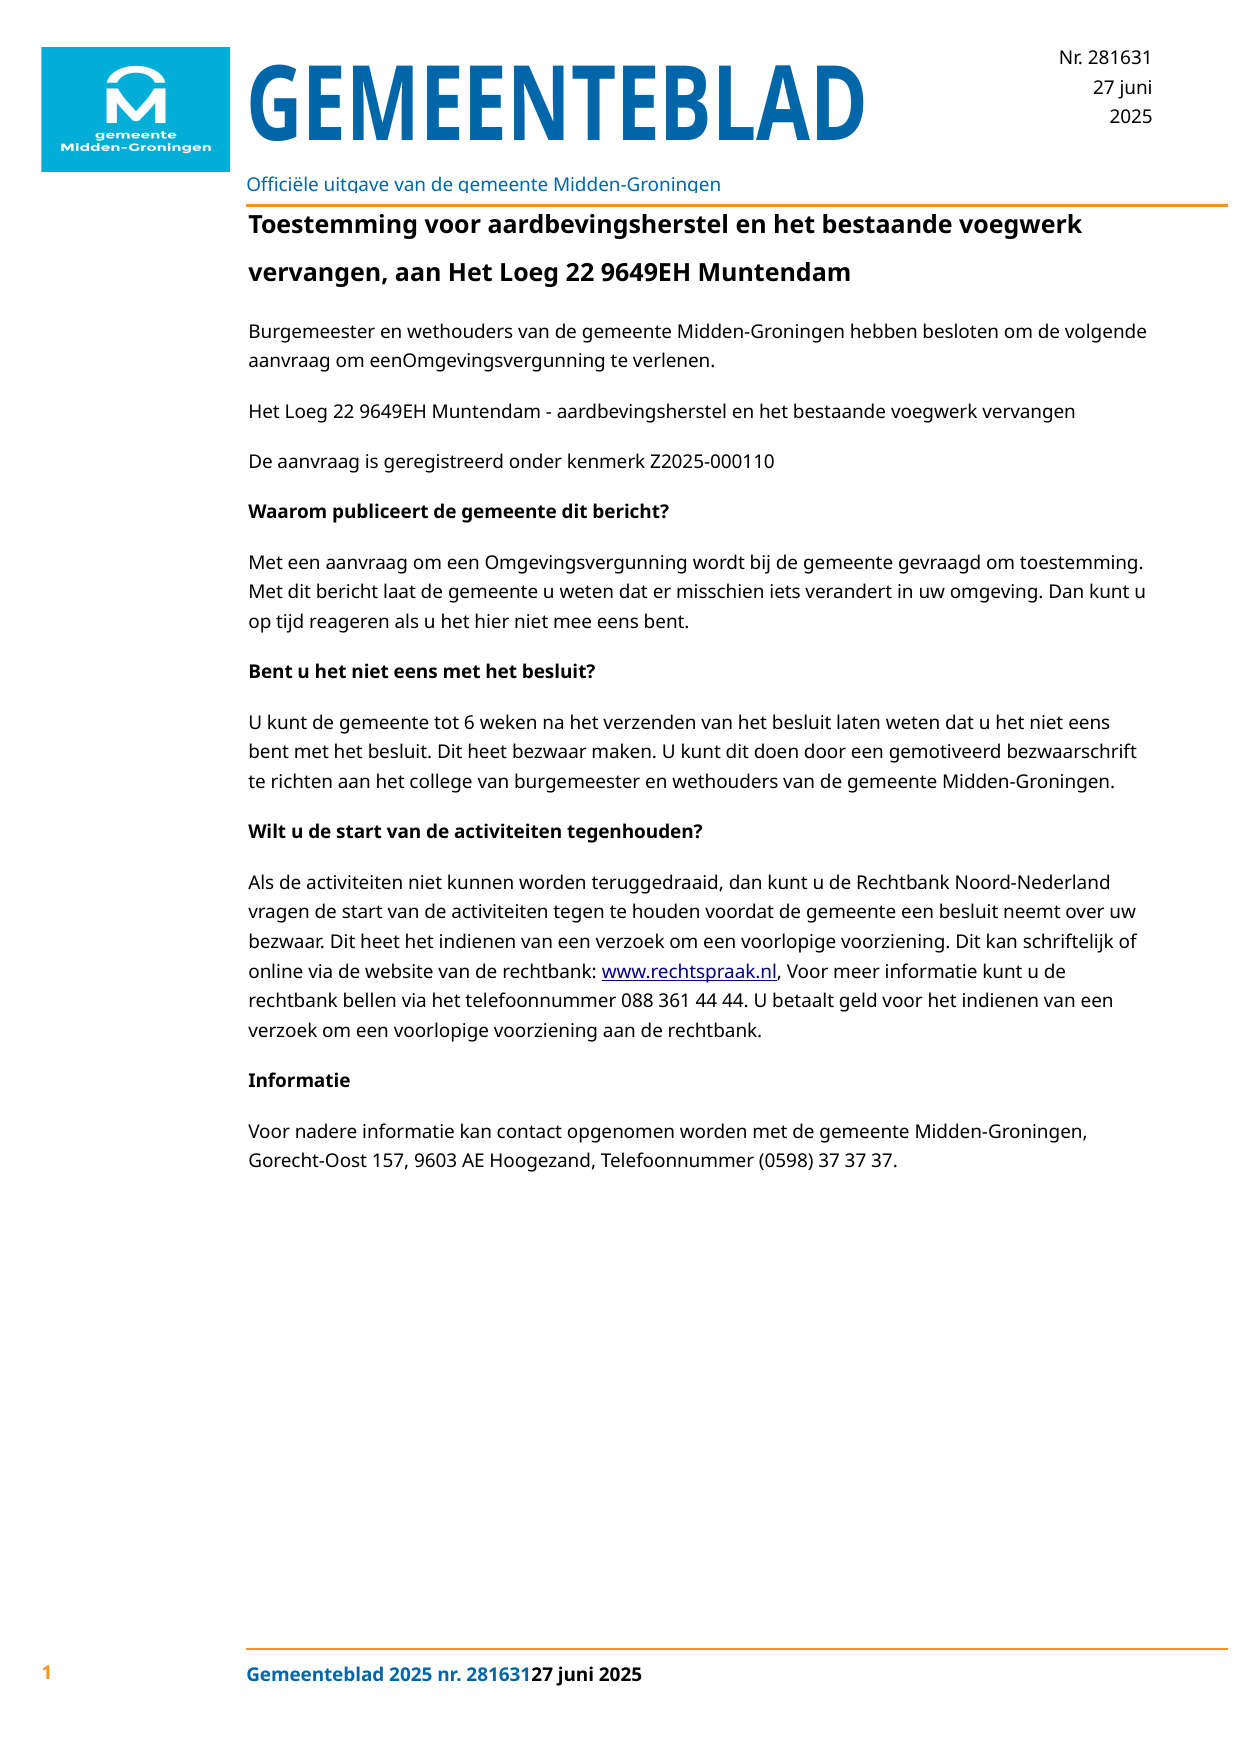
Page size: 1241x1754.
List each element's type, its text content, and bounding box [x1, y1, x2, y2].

text Als de activiteiten niet kunnen worden teruggedraaid, dan kunt u de Rechtbank Noord-Nederland vragen de start van de activiteiten tegen te houden voordat de gemeente een besluit neemt over uw bezwaar. Dit heet het indienen van een verzoek om een voorlopige voorziening. Dit kan schriftelijk of online via de website van de rechtbank: www.rechtspraak.nl, Voor meer informatie kunt u de rechtbank bellen via het telefoonnummer 088 361 44 44. U betaalt geld voor het indienen van een verzoek om een voorlopige voorziening aan de rechtbank. [248, 869, 1152, 1043]
text Burgemeester en wethouders van de gemeente Midden-Groningen hebben besloten om de volgende aanvraag om eenOmgevingsvergunning te verlenen. [248, 318, 1152, 373]
text Bent u het niet eens met het besluit? [248, 659, 1152, 684]
text U kunt de gemeente tot 6 weken na het verzenden van het besluit laten weten dat u het niet eens bent met het besluit. Dit heet bezwaar maken. U kunt dit doen door een gemotiveerd bezwaarschrift te richten aan het college van burgemeester en wethouders van de gemeente Midden-Groningen. [248, 709, 1152, 794]
text Waarom publiceert de gemeente dit bericht? [248, 499, 1152, 524]
text Informatie [248, 1067, 1152, 1093]
picture [107, 89, 165, 122]
text Wilt u de start van de activiteiten tegenhouden? [248, 819, 1152, 844]
text De aanvraag is geregistreerd onder kenmerk Z2025-000110 [248, 448, 1152, 474]
text Met een aanvraag om een Omgevingsvergunning wordt bij de gemeente gevraagd om toestemming. Met dit bericht laat de gemeente u weten dat er misschien iets verandert in uw omgeving. Dan kunt u op tijd reageren als u het hier niet mee eens bent. [248, 549, 1152, 634]
text Voor nadere informatie kan contact opgenomen worden met de gemeente Midden-Groningen, Gorecht-Oost 157, 9603 AE Hoogezand, Telefoonnummer (0598) 37 37 37. [248, 1118, 1152, 1173]
picture [184, 146, 190, 153]
picture [108, 66, 164, 82]
text Het Loeg 22 9649EH Muntendam - aardbevingsherstel en het bestaande voegwerk vervangen [248, 398, 1152, 424]
text Toestemming voor aardbevingsherstel en het bestaande voegwerk vervangen, aan Het Loeg 22 9649EH Muntendam [248, 207, 1152, 288]
